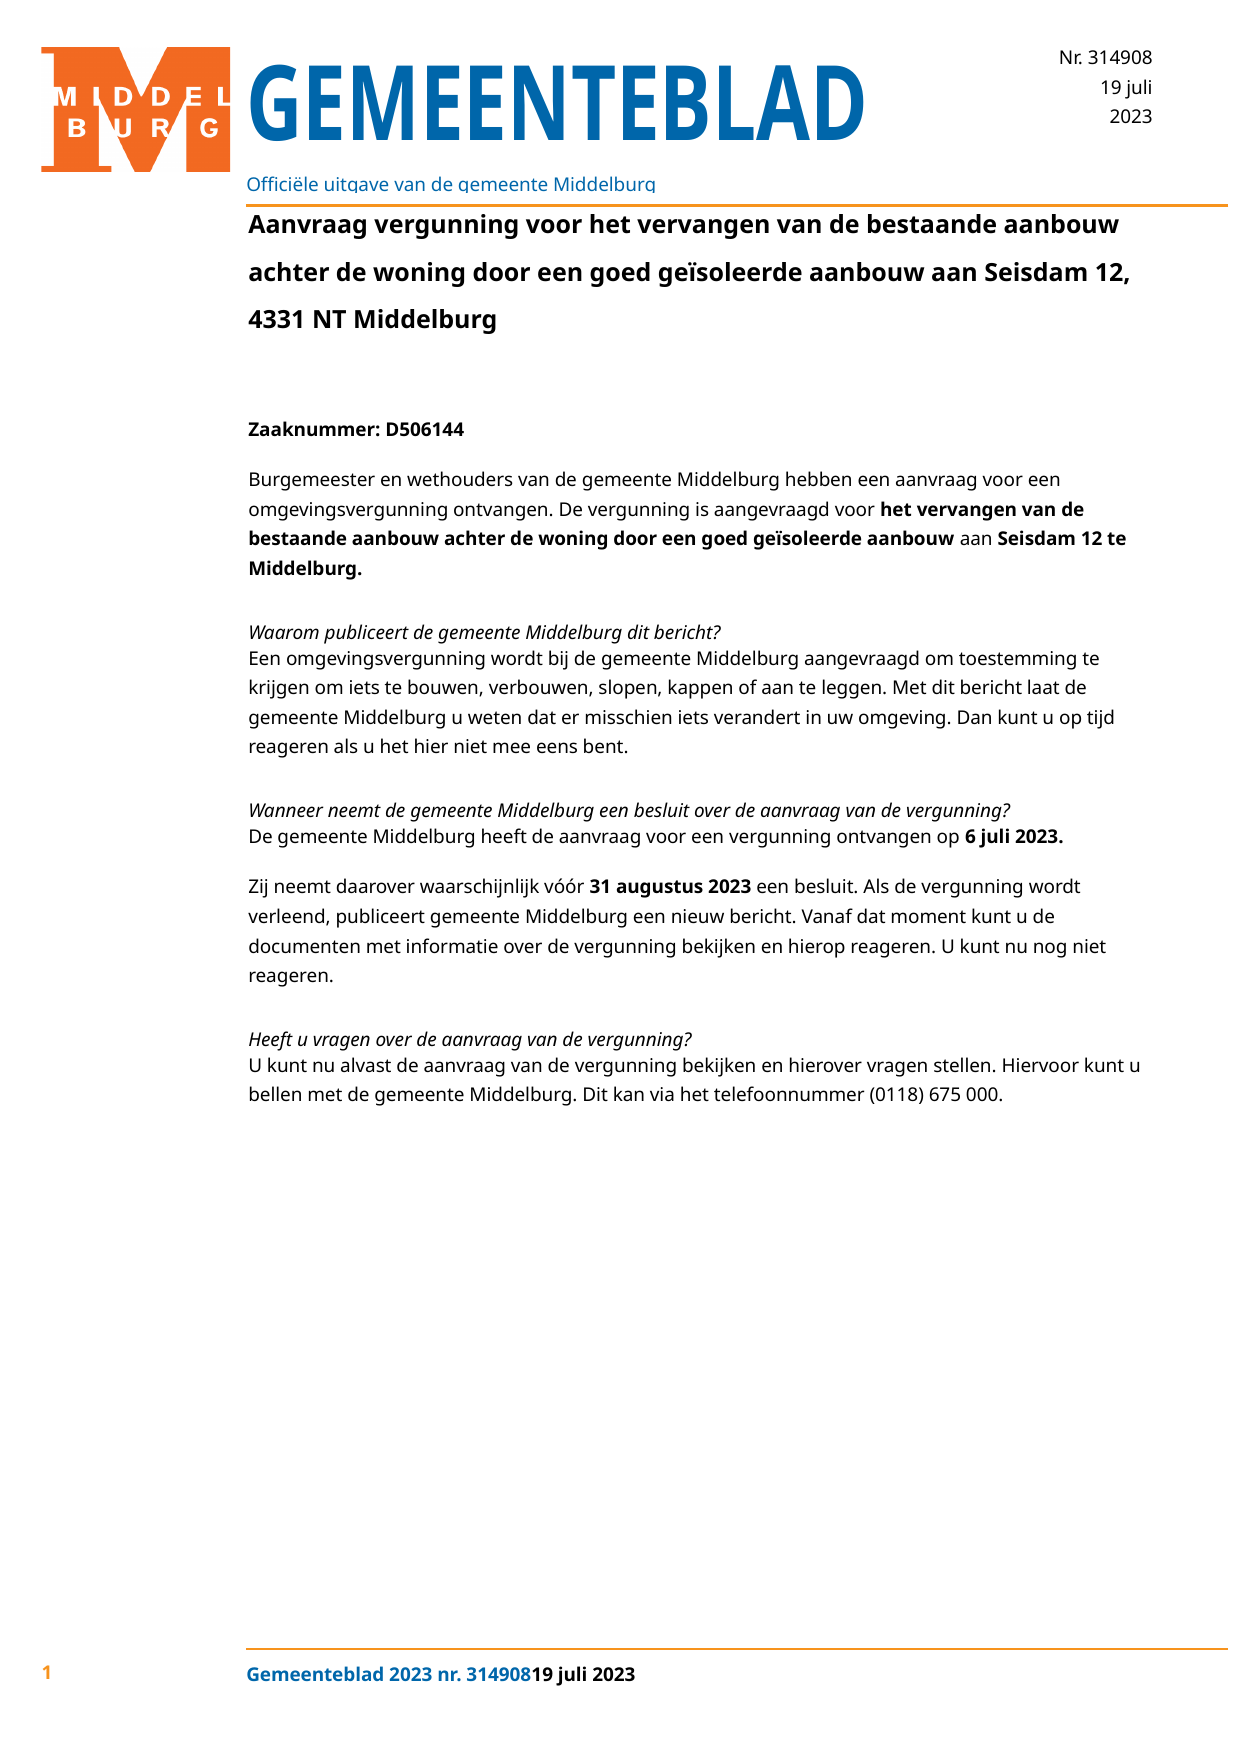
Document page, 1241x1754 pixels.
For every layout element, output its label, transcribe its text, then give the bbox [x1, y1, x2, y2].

text Zaaknummer: D506144 [248, 416, 1152, 442]
text Zij neemt daarover waarschijnlijk vóór 31 augustus 2023 een besluit. Als de vergunning wordt verleend, publiceert gemeente Middelburg een nieuw bericht. Vanaf dat moment kunt u de documenten met informatie over de vergunning bekijken en hierop reageren. U kunt nu nog niet reageren. [248, 874, 1152, 988]
text Waarom publiceert de gemeente Middelburg dit bericht? [248, 619, 1152, 645]
text Burgemeester en wethouders van de gemeente Middelburg hebben een aanvraag voor een omgevingsvergunning ontvangen. De vergunning is aangevraagd voor het vervangen van de bestaande aanbouw achter de woning door een goed geïsoleerde aanbouw aan Seisdam 12 te Middelburg. [248, 466, 1152, 581]
text Aanvraag vergunning voor het vervangen van de bestaande aanbouw achter de woning door een goed geïsoleerde aanbouw aan Seisdam 12, 4331 NT Middelburg [248, 207, 1152, 336]
text U kunt nu alvast de aanvraag van de vergunning bekijken en hierover vragen stellen. Hiervoor kunt u bellen met de gemeente Middelburg. Dit kan via het telefoonnummer (0118) 675 000. [248, 1052, 1152, 1107]
text Heeft u vragen over de aanvraag van de vergunning? [248, 1026, 1152, 1052]
text Een omgevingsvergunning wordt bij de gemeente Middelburg aangevraagd om toestemming te krijgen om iets te bouwen, verbouwen, slopen, kappen of aan te leggen. Met dit bericht laat de gemeente Middelburg u weten dat er misschien iets verandert in uw omgeving. Dan kunt u op tijd reageren als u het hier niet mee eens bent. [248, 645, 1152, 759]
picture [41, 47, 231, 172]
text Wanneer neemt de gemeente Middelburg een besluit over de aanvraag van de vergunning? [248, 797, 1152, 823]
text De gemeente Middelburg heeft de aanvraag voor een vergunning ontvangen op 6 juli 2023. [248, 823, 1152, 849]
